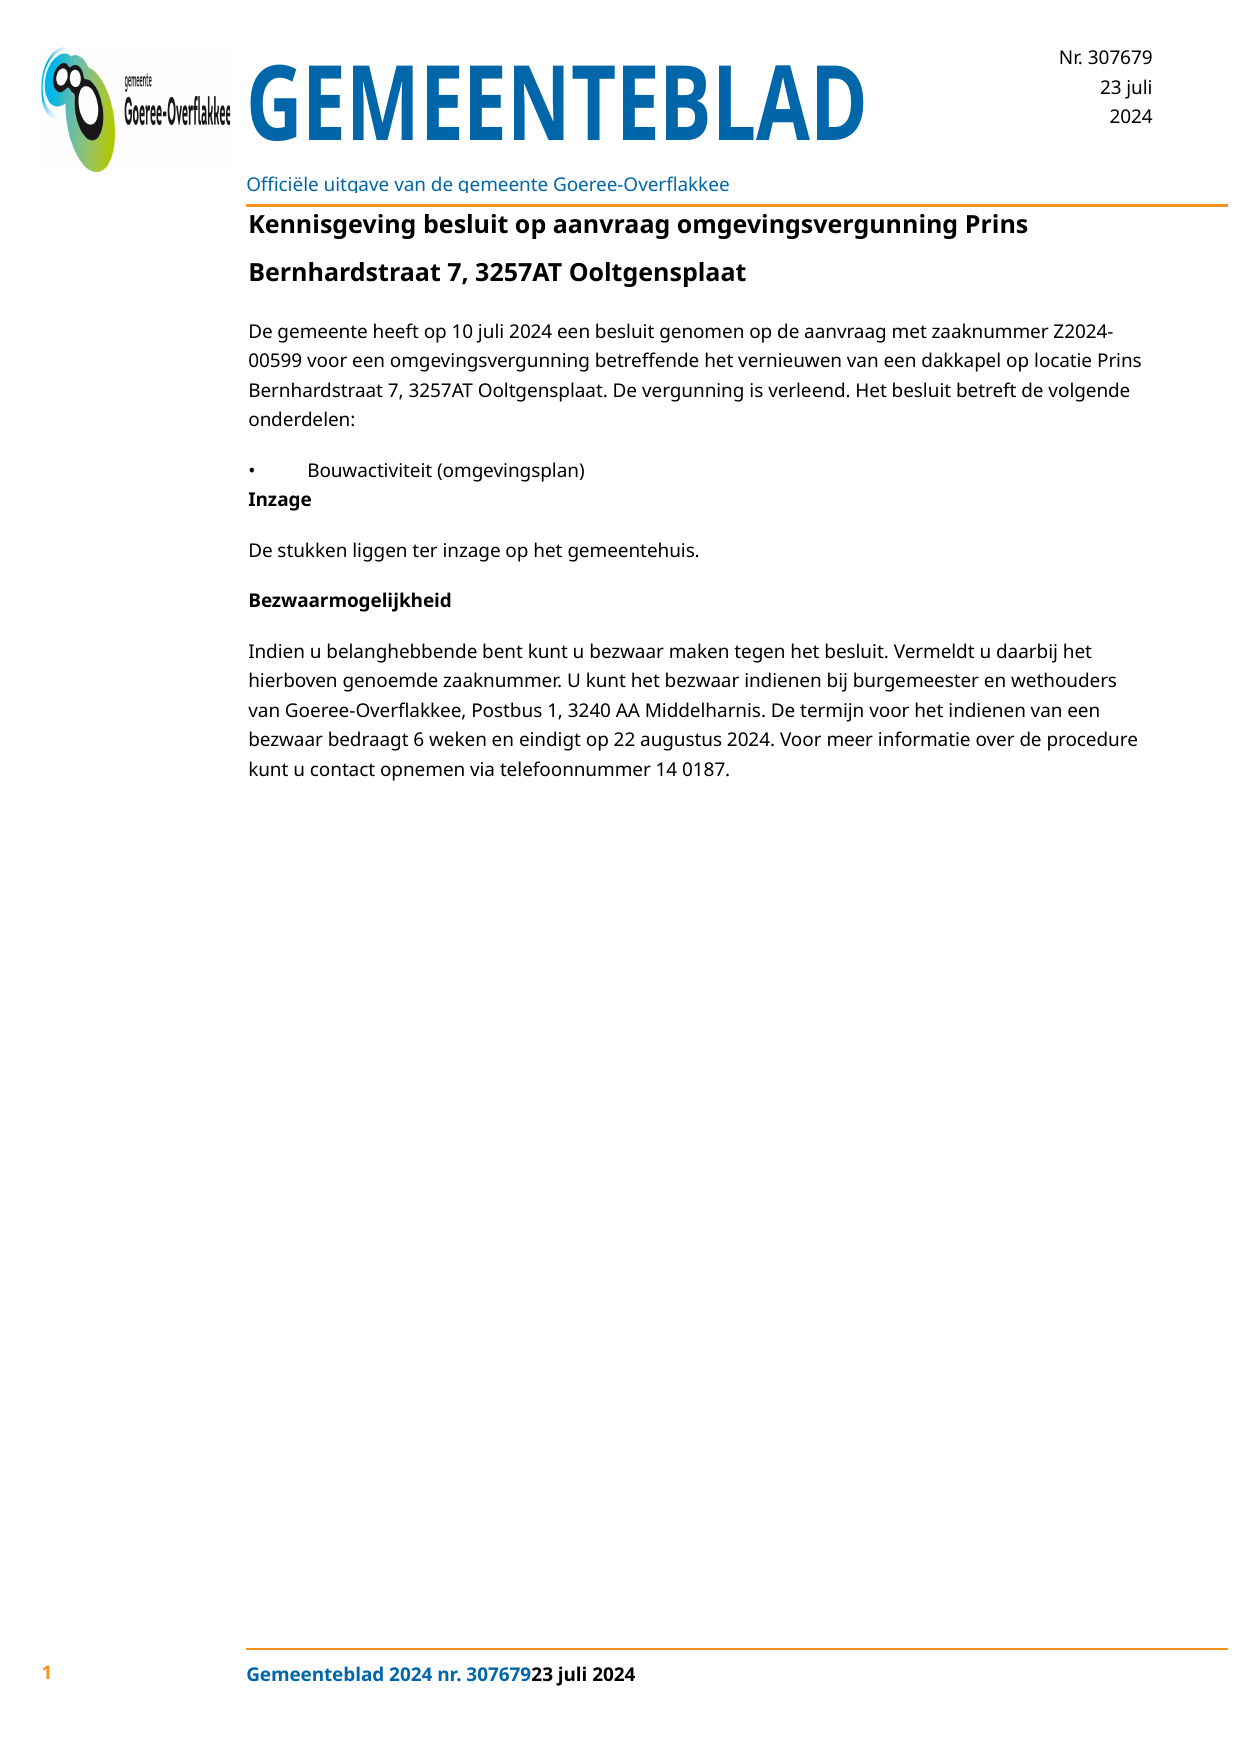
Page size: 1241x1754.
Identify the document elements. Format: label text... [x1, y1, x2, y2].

text Kennisgeving besluit op aanvraag omgevingsvergunning Prins Bernhardstraat 7, 3257AT Ooltgensplaat [248, 207, 1152, 288]
text De stukken liggen ter inzage op het gemeentehuis. [248, 537, 1152, 563]
list Bouwactiviteit (omgevingsplan) [248, 457, 1152, 483]
text De gemeente heeft op 10 juli 2024 een besluit genomen op de aanvraag met zaaknummer Z2024-00599 voor een omgevingsvergunning betreffende het vernieuwen van een dakkapel op locatie Prins Bernhardstraat 7, 3257AT Ooltgensplaat. De vergunning is verleend. Het besluit betreft de volgende onderdelen: [248, 318, 1152, 432]
text Indien u belanghebbende bent kunt u bezwaar maken tegen het besluit. Vermeldt u daarbij het hierboven genoemde zaaknummer. U kunt het bezwaar indienen bij burgemeester en wethouders van Goeree-Overflakkee, Postbus 1, 3240 AA Middelharnis. De termijn voor het indienen van een bezwaar bedraagt 6 weken en eindigt op 22 augustus 2024. Voor meer informatie over de procedure kunt u contact opnemen via telefoonnummer 14 0187. [248, 638, 1152, 782]
text Inzage [248, 487, 1152, 512]
picture [41, 47, 231, 172]
text Bezwaarmogelijkheid [248, 587, 1152, 613]
